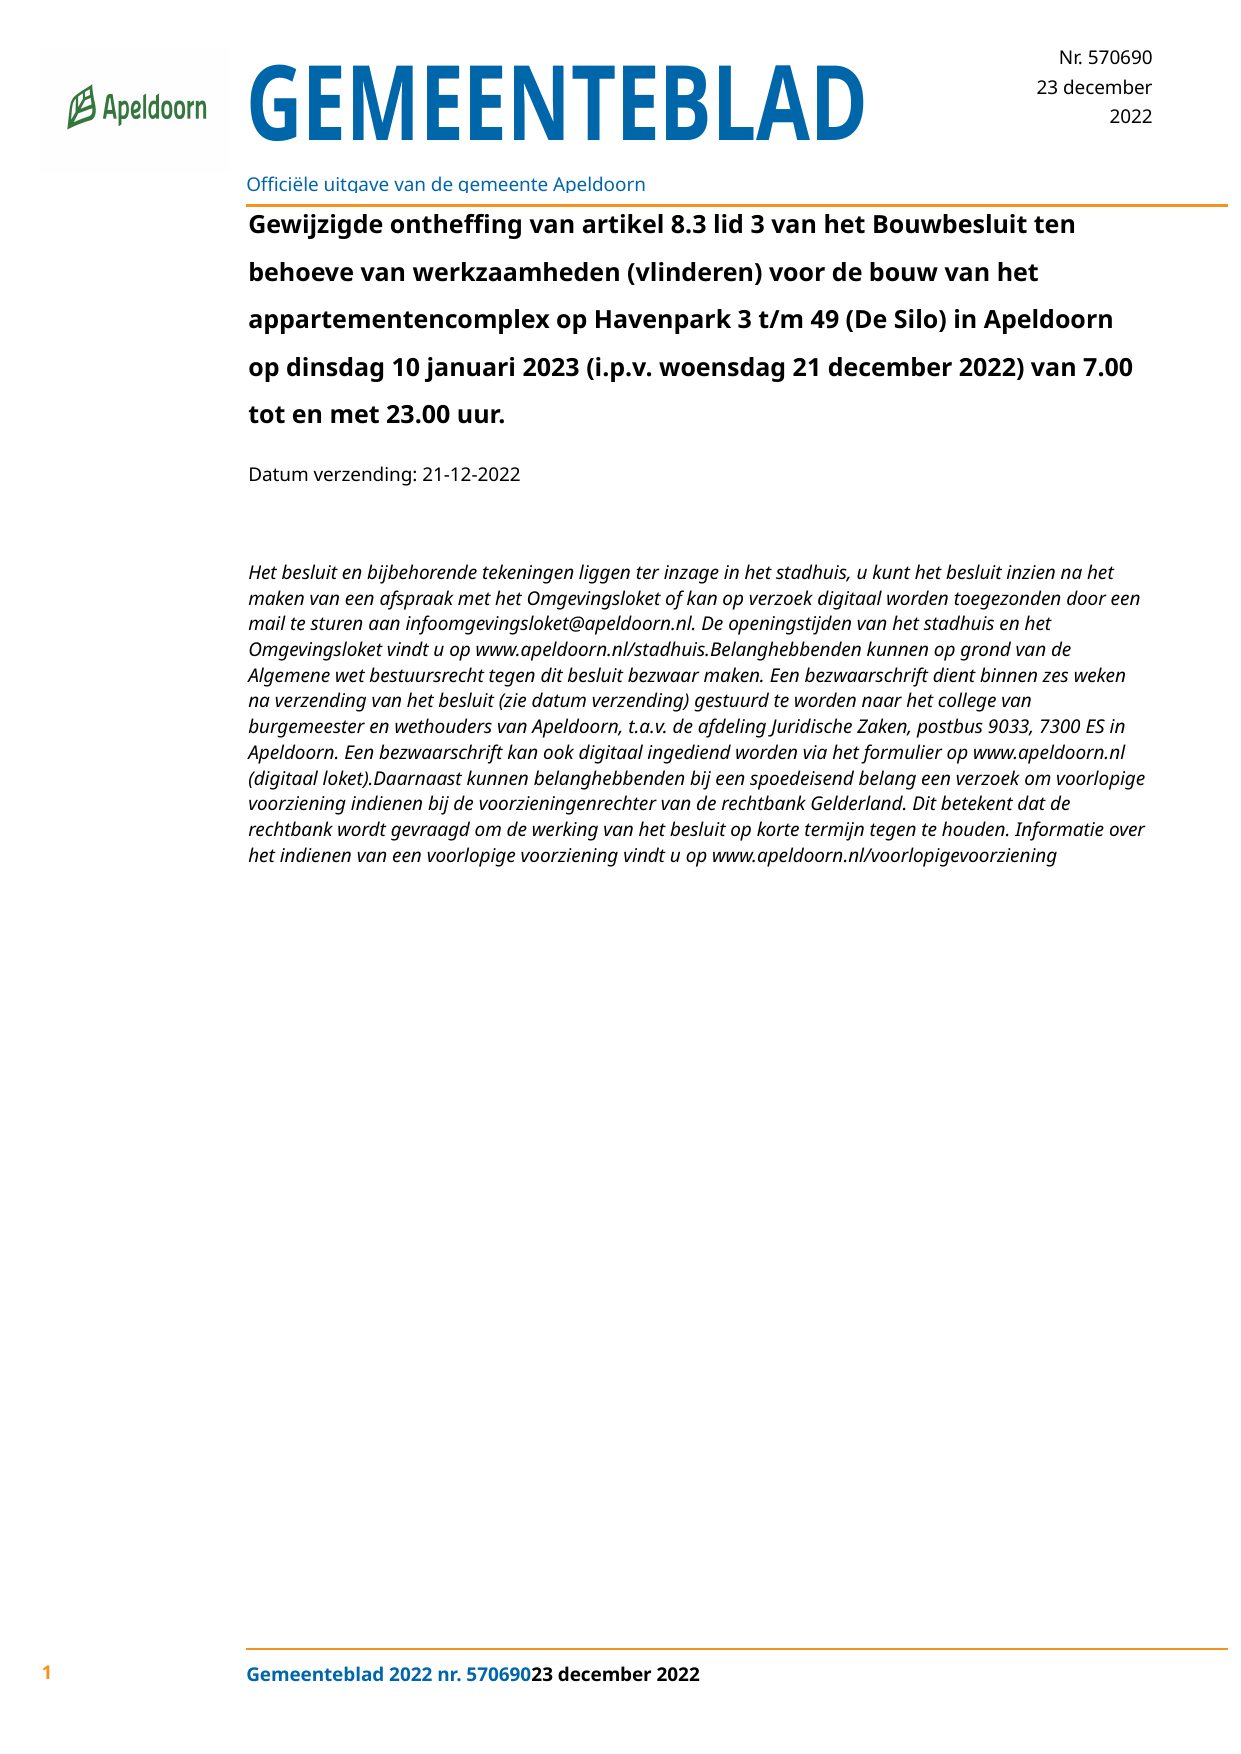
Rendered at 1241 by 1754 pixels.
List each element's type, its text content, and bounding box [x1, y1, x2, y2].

text Datum verzending: 21-12-2022 [248, 461, 1152, 486]
text Het besluit en bijbehorende tekeningen liggen ter inzage in het stadhuis, u kunt het besluit inzien na het maken van een afspraak met het Omgevingsloket of kan op verzoek digitaal worden toegezonden door een mail te sturen aan infoomgevingsloket@apeldoorn.nl. De openingstijden van het stadhuis en het Omgevingsloket vindt u op www.apeldoorn.nl/stadhuis.Belanghebbenden kunnen op grond van de Algemene wet bestuursrecht tegen dit besluit bezwaar maken. Een bezwaarschrift dient binnen zes weken na verzending van het besluit (zie datum verzending) gestuurd te worden naar het college van burgemeester en wethouders van Apeldoorn, t.a.v. de afdeling Juridische Zaken, postbus 9033, 7300 ES in Apeldoorn. Een bezwaarschrift kan ook digitaal ingediend worden via het formulier op www.apeldoorn.nl (digitaal loket).Daarnaast kunnen belanghebbenden bij een spoedeisend belang een verzoek om voorlopige voorziening indienen bij de voorzieningenrechter van de rechtbank Gelderland. Dit betekent dat de rechtbank wordt gevraagd om de werking van het besluit op korte termijn tegen te houden. Informatie over het indienen van een voorlopige voorziening vindt u op www.apeldoorn.nl/voorlopigevoorziening [248, 559, 1152, 868]
picture [41, 47, 231, 172]
text Gewijzigde ontheffing van artikel 8.3 lid 3 van het Bouwbesluit ten behoeve van werkzaamheden (vlinderen) voor de bouw van het appartementencomplex op Havenpark 3 t/m 49 (De Silo) in Apeldoorn op dinsdag 10 januari 2023 (i.p.v. woensdag 21 december 2022) van 7.00 tot en met 23.00 uur. [248, 207, 1152, 431]
